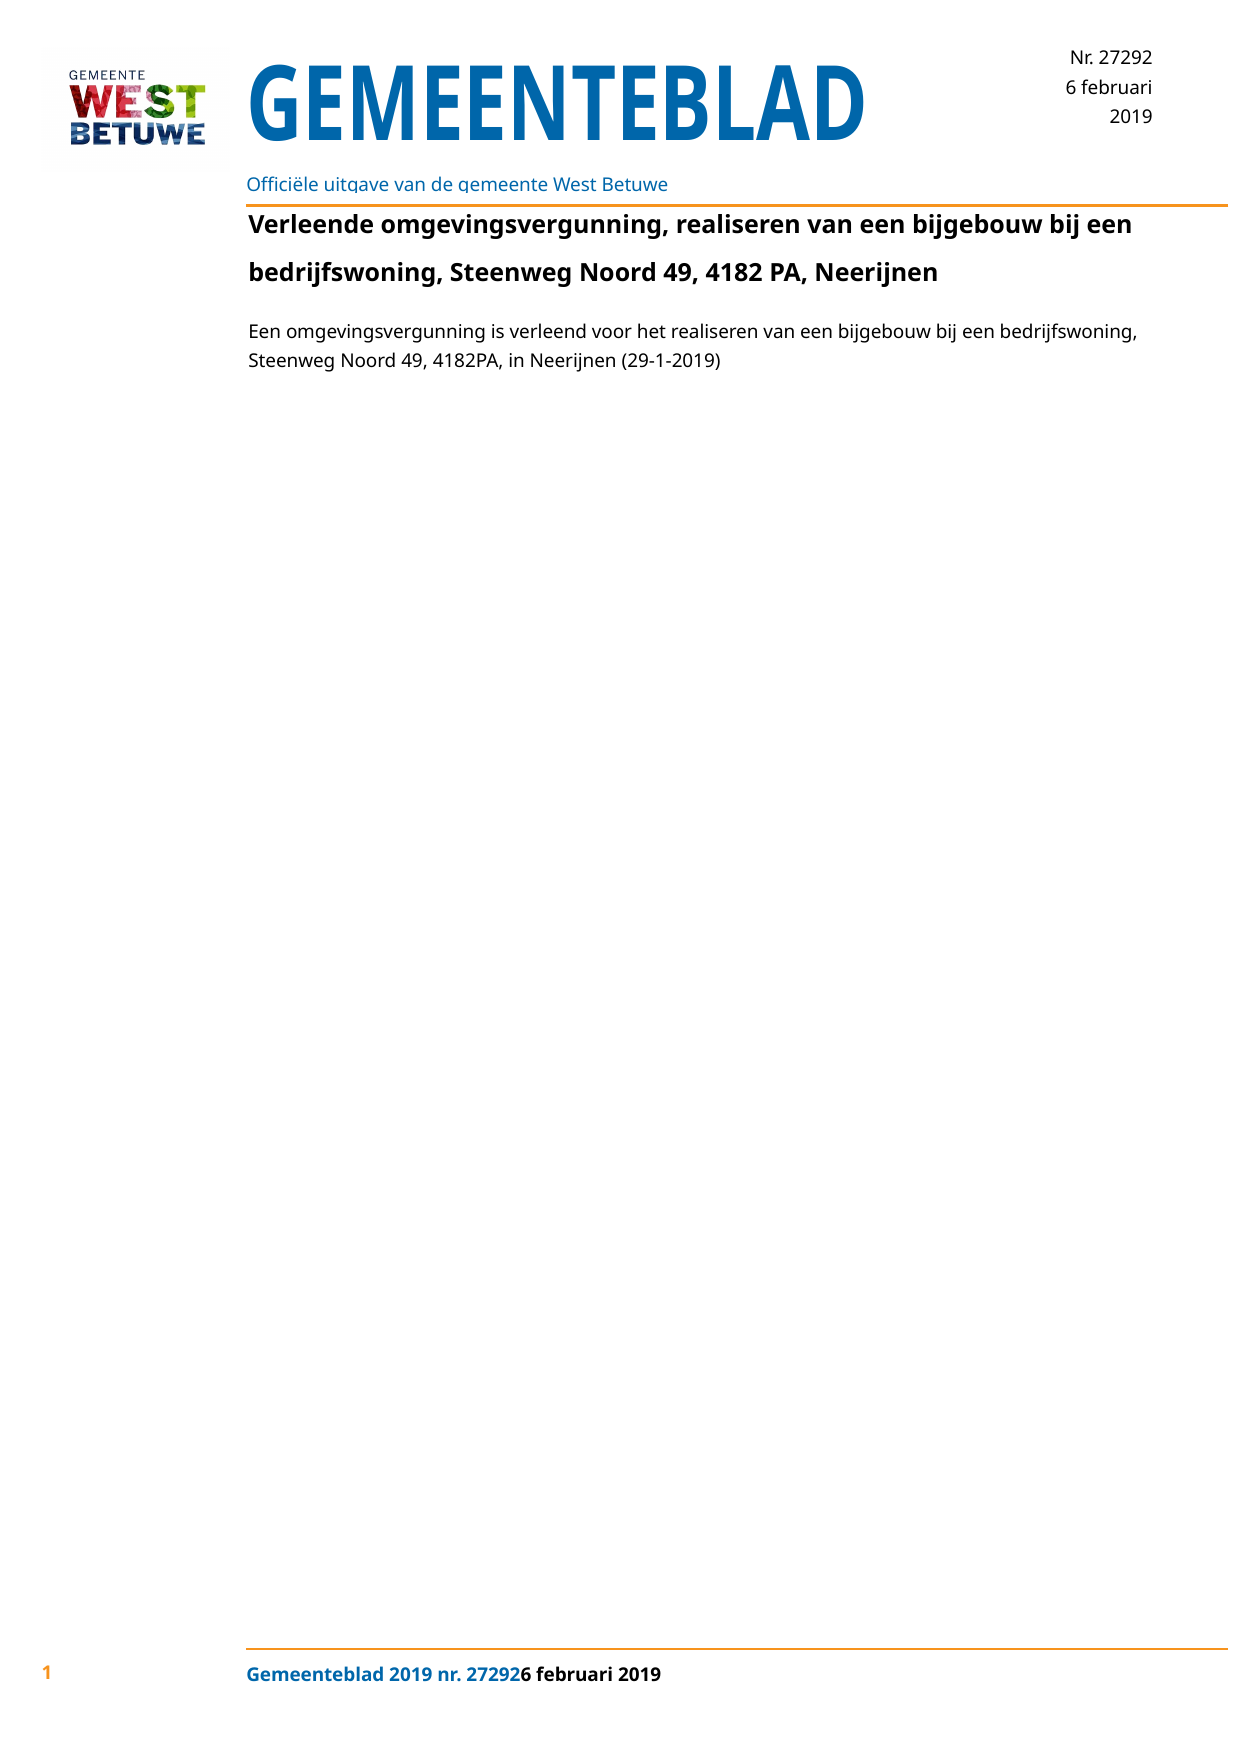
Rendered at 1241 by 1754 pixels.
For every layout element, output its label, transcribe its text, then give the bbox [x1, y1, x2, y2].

text Verleende omgevingsvergunning, realiseren van een bijgebouw bij een bedrijfswoning, Steenweg Noord 49, 4182 PA, Neerijnen [248, 207, 1152, 288]
text Een omgevingsvergunning is verleend voor het realiseren van een bijgebouw bij een bedrijfswoning, Steenweg Noord 49, 4182PA, in Neerijnen (29-1-2019) [248, 318, 1152, 373]
picture [41, 47, 231, 172]
